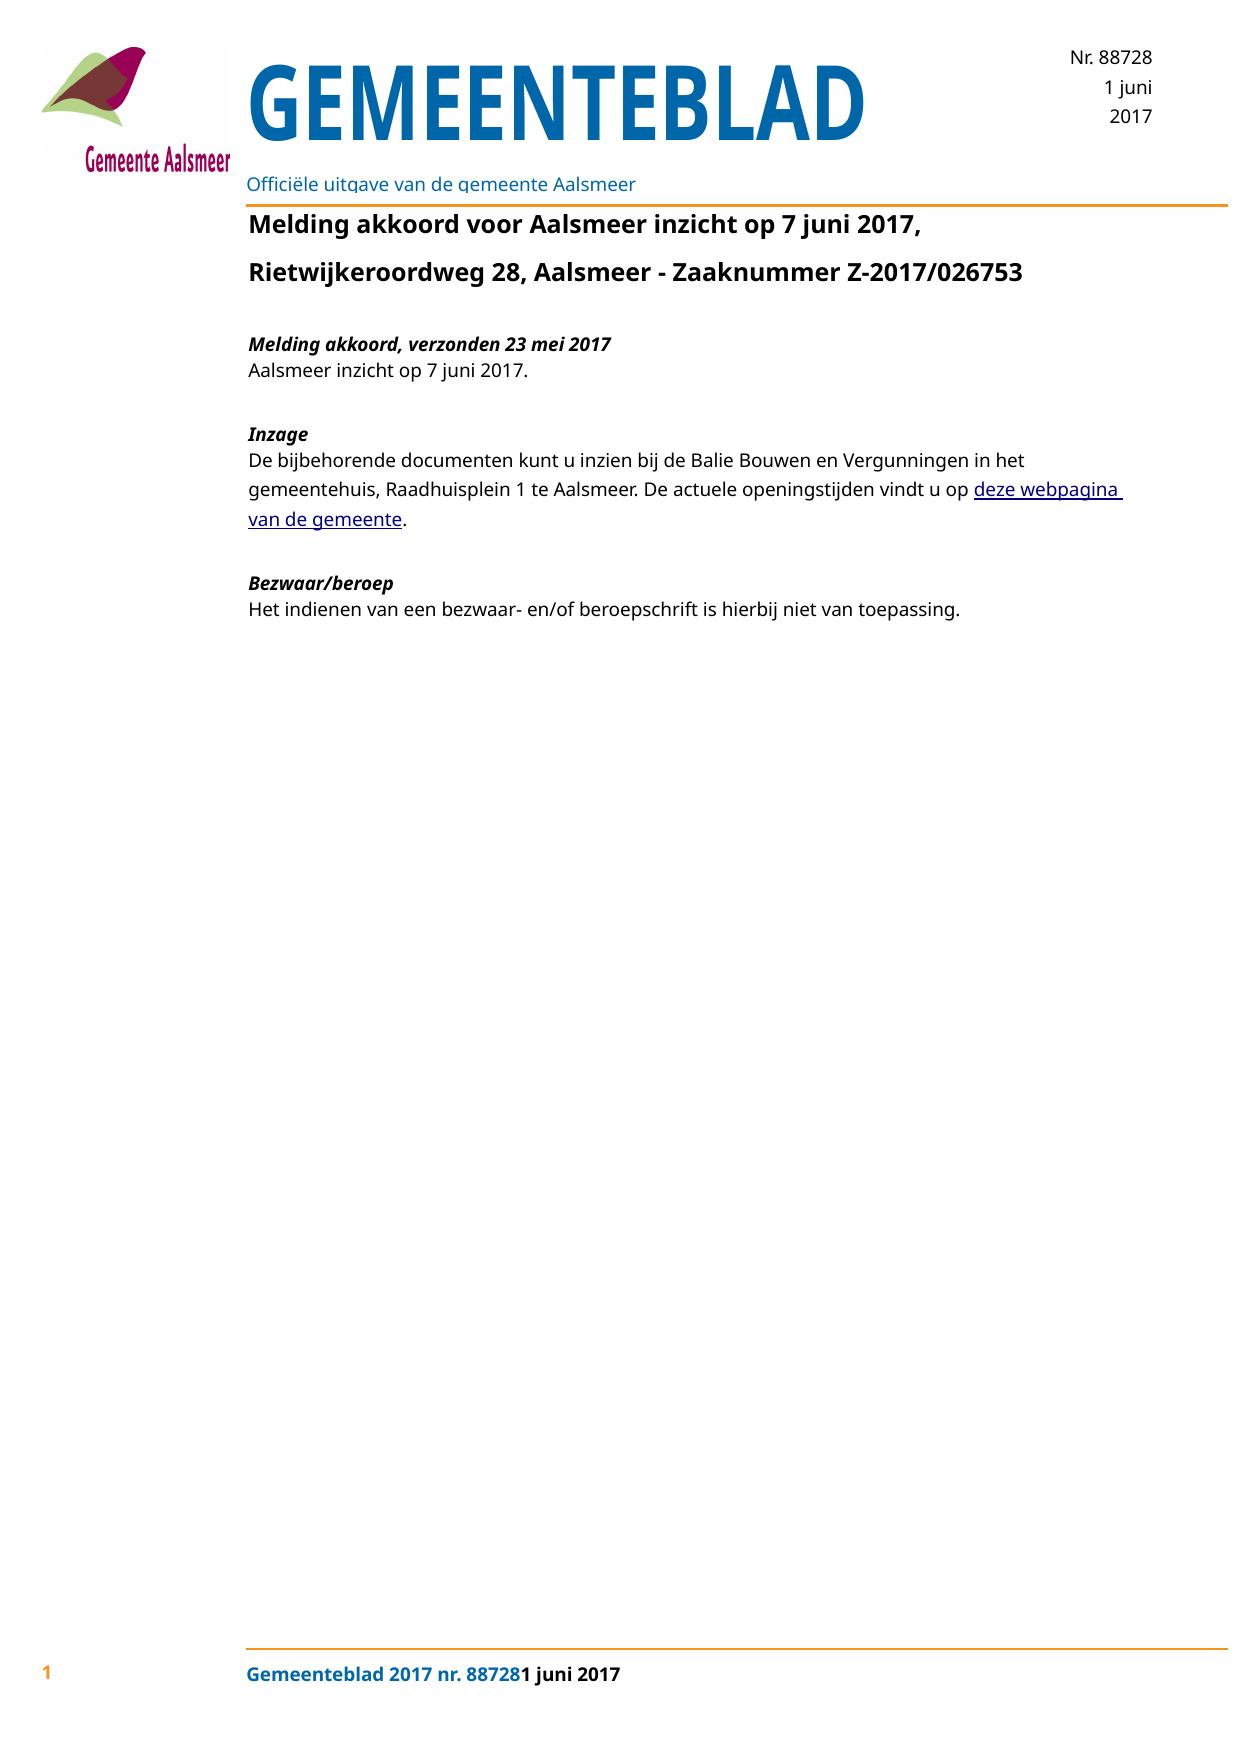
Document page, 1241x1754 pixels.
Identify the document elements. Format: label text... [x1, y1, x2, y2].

text Inzage [248, 421, 1152, 447]
text Melding akkoord, verzonden 23 mei 2017 [248, 331, 1152, 357]
text De bijbehorende documenten kunt u inzien bij de Balie Bouwen en Vergunningen in het gemeentehuis, Raadhuisplein 1 te Aalsmeer. De actuele openingstijden vindt u op deze webpagina van de gemeente. [248, 447, 1152, 532]
text Melding akkoord voor Aalsmeer inzicht op 7 juni 2017, Rietwijkeroordweg 28, Aalsmeer - Zaaknummer Z-2017/026753 [248, 207, 1152, 288]
text Aalsmeer inzicht op 7 juni 2017. [248, 357, 1152, 383]
text Bezwaar/beroep [248, 570, 1152, 596]
text Het indienen van een bezwaar- en/of beroepschrift is hierbij niet van toepassing. [248, 596, 1152, 621]
picture [41, 47, 231, 172]
